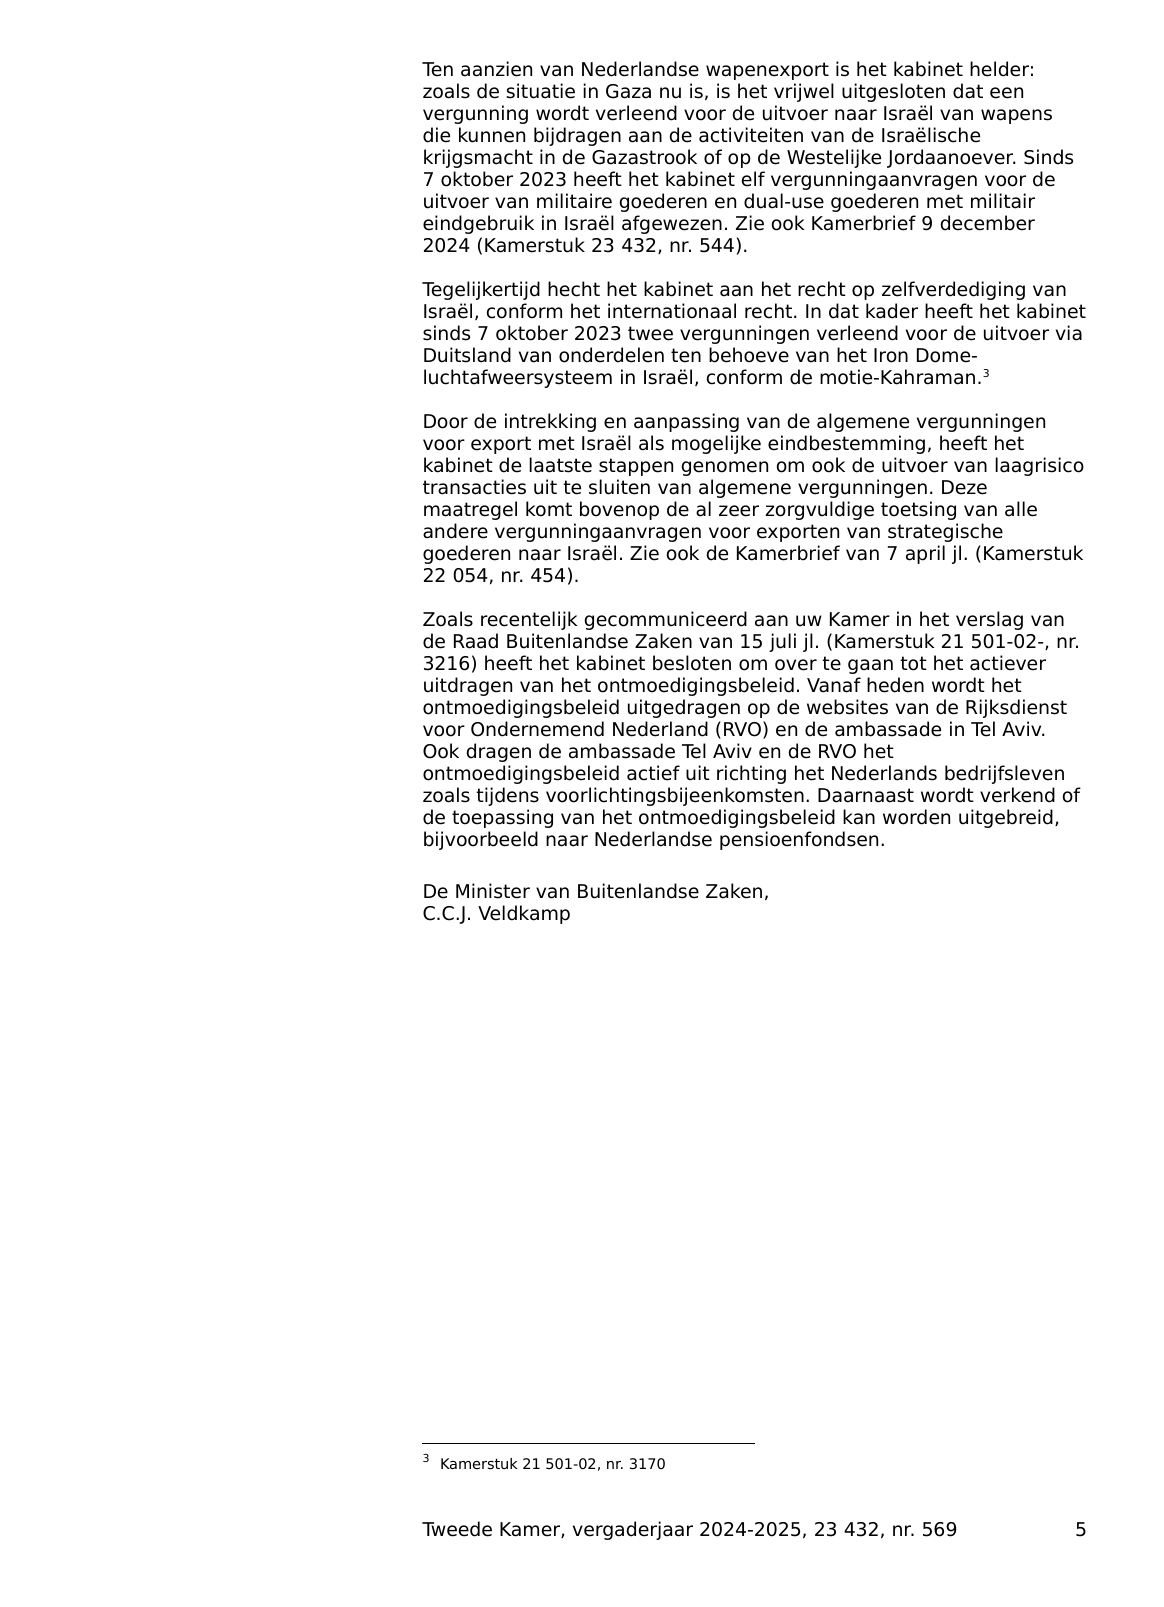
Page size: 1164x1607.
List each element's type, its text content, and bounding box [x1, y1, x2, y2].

text Tegelijkertijd hecht het kabinet aan het recht op zelfverdediging van Israël, conform het internationaal recht. In dat kader heeft het kabinet sinds 7 oktober 2023 twee vergunningen verleend voor de uitvoer via Duitsland van onderdelen ten behoeve van het Iron Dome-luchtafweersysteem in Israël, conform de motie-Kahraman. [422, 279, 1087, 389]
text Kamerstuk 21 501-02, nr. 3170 [422, 1452, 1087, 1474]
text Door de intrekking en aanpassing van de algemene vergunningen voor export met Israël als mogelijke eindbestemming, heeft het kabinet de laatste stappen genomen om ook de uitvoer van laagrisico transacties uit te sluiten van algemene vergunningen. Deze maatregel komt bovenop de al zeer zorgvuldige toetsing van alle andere vergunningaanvragen voor exporten van strategische goederen naar Israël. Zie ook de Kamerbrief van 7 april jl. (Kamerstuk 22 054, nr. 454). [422, 411, 1087, 587]
text Ten aanzien van Nederlandse wapenexport is het kabinet helder: zoals de situatie in Gaza nu is, is het vrijwel uitgesloten dat een vergunning wordt verleend voor de uitvoer naar Israël van wapens die kunnen bijdragen aan de activiteiten van de Israëlische krijgsmacht in de Gazastrook of op de Westelijke Jordaanoever. Sinds 7 oktober 2023 heeft het kabinet elf vergunningaanvragen voor de uitvoer van militaire goederen en dual-use goederen met militair eindgebruik in Israël afgewezen. Zie ook Kamerbrief 9 december 2024 (Kamerstuk 23 432, nr. 544). [422, 59, 1087, 257]
text De Minister van Buitenlandse Zaken, C.C.J. Veldkamp [422, 881, 1087, 925]
text Zoals recentelijk gecommuniceerd aan uw Kamer in het verslag van de Raad Buitenlandse Zaken van 15 juli jl. (Kamerstuk 21 501-02-, nr. 3216) heeft het kabinet besloten om over te gaan tot het actiever uitdragen van het ontmoedigingsbeleid. Vanaf heden wordt het ontmoedigingsbeleid uitgedragen op de websites van de Rijksdienst voor Ondernemend Nederland (RVO) en de ambassade in Tel Aviv. Ook dragen de ambassade Tel Aviv en de RVO het ontmoedigingsbeleid actief uit richting het Nederlands bedrijfsleven zoals tijdens voorlichtingsbijeenkomsten. Daarnaast wordt verkend of de toepassing van het ontmoedigingsbeleid kan worden uitgebreid, bijvoorbeeld naar Nederlandse pensioenfondsen. [422, 609, 1087, 851]
